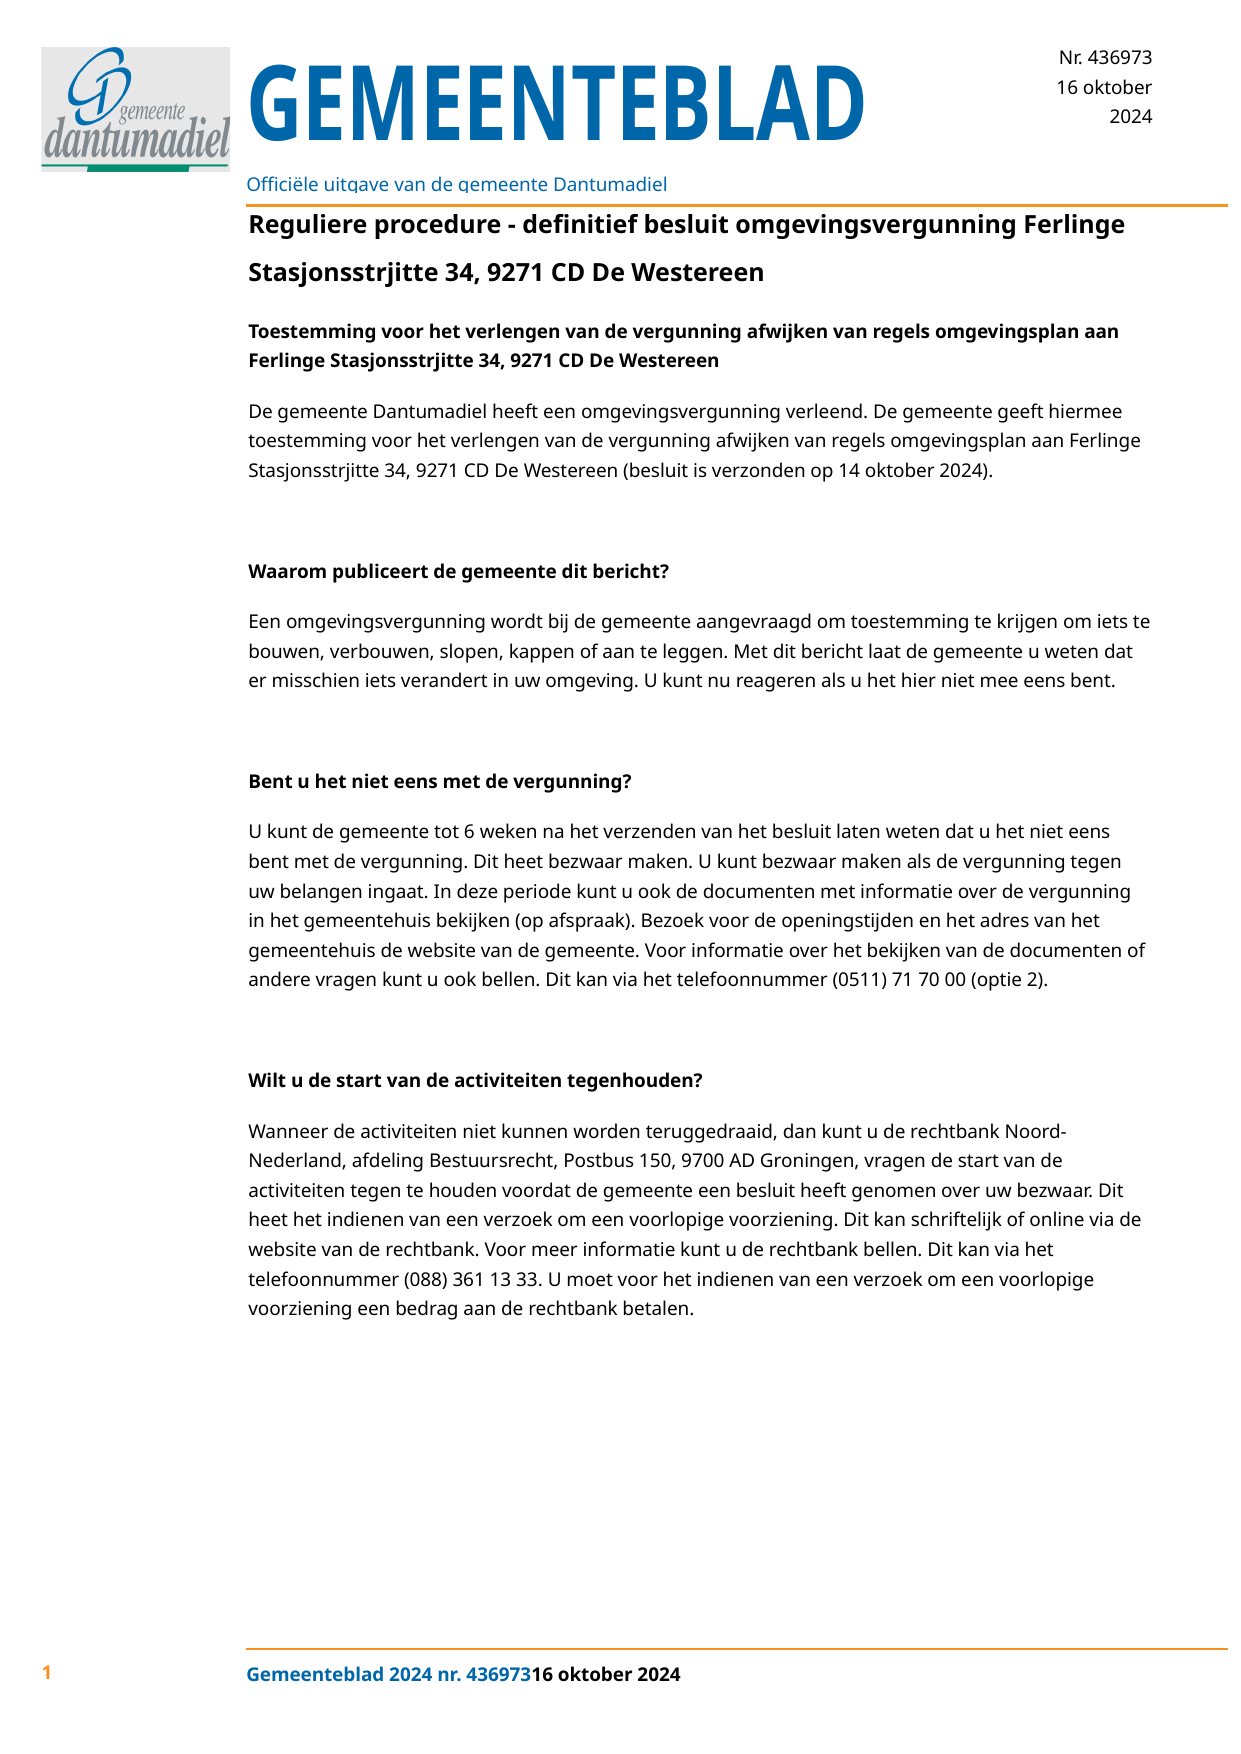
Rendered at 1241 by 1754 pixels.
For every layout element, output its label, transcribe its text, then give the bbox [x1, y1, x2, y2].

text U kunt de gemeente tot 6 weken na het verzenden van het besluit laten weten dat u het niet eens bent met de vergunning. Dit heet bezwaar maken. U kunt bezwaar maken als de vergunning tegen uw belangen ingaat. In deze periode kunt u ook de documenten met informatie over de vergunning in het gemeentehuis bekijken (op afspraak). Bezoek voor de openingstijden en het adres van het gemeentehuis de website van de gemeente. Voor informatie over het bekijken van de documenten of andere vragen kunt u ook bellen. Dit kan via het telefoonnummer (0511) 71 70 00 (optie 2). [248, 819, 1152, 992]
text Reguliere procedure - definitief besluit omgevingsvergunning Ferlinge Stasjonsstrjitte 34, 9271 CD De Westereen [248, 207, 1152, 288]
text Wanneer de activiteiten niet kunnen worden teruggedraaid, dan kunt u de rechtbank Noord-Nederland, afdeling Bestuursrecht, Postbus 150, 9700 AD Groningen, vragen de start van de activiteiten tegen te houden voordat de gemeente een besluit heeft genomen over uw bezwaar. Dit heet het indienen van een verzoek om een voorlopige voorziening. Dit kan schriftelijk of online via de website van de rechtbank. Voor meer informatie kunt u de rechtbank bellen. Dit kan via het telefoonnummer (088) 361 13 33. U moet voor het indienen van een verzoek om een voorlopige voorziening een bedrag aan de rechtbank betalen. [248, 1118, 1152, 1321]
text Een omgevingsvergunning wordt bij de gemeente aangevraagd om toestemming te krijgen om iets te bouwen, verbouwen, slopen, kappen of aan te leggen. Met dit bericht laat de gemeente u weten dat er misschien iets verandert in uw omgeving. U kunt nu reageren als u het hier niet mee eens bent. [248, 608, 1152, 693]
text Waarom publiceert de gemeente dit bericht? [248, 558, 1152, 584]
picture [41, 47, 231, 172]
text Bent u het niet eens met de vergunning? [248, 768, 1152, 794]
text De gemeente Dantumadiel heeft een omgevingsvergunning verleend. De gemeente geeft hiermee toestemming voor het verlengen van de vergunning afwijken van regels omgevingsplan aan Ferlinge Stasjonsstrjitte 34, 9271 CD De Westereen (besluit is verzonden op 14 oktober 2024). [248, 398, 1152, 483]
text Wilt u de start van de activiteiten tegenhouden? [248, 1067, 1152, 1093]
text Toestemming voor het verlengen van de vergunning afwijken van regels omgevingsplan aan Ferlinge Stasjonsstrjitte 34, 9271 CD De Westereen [248, 318, 1152, 373]
